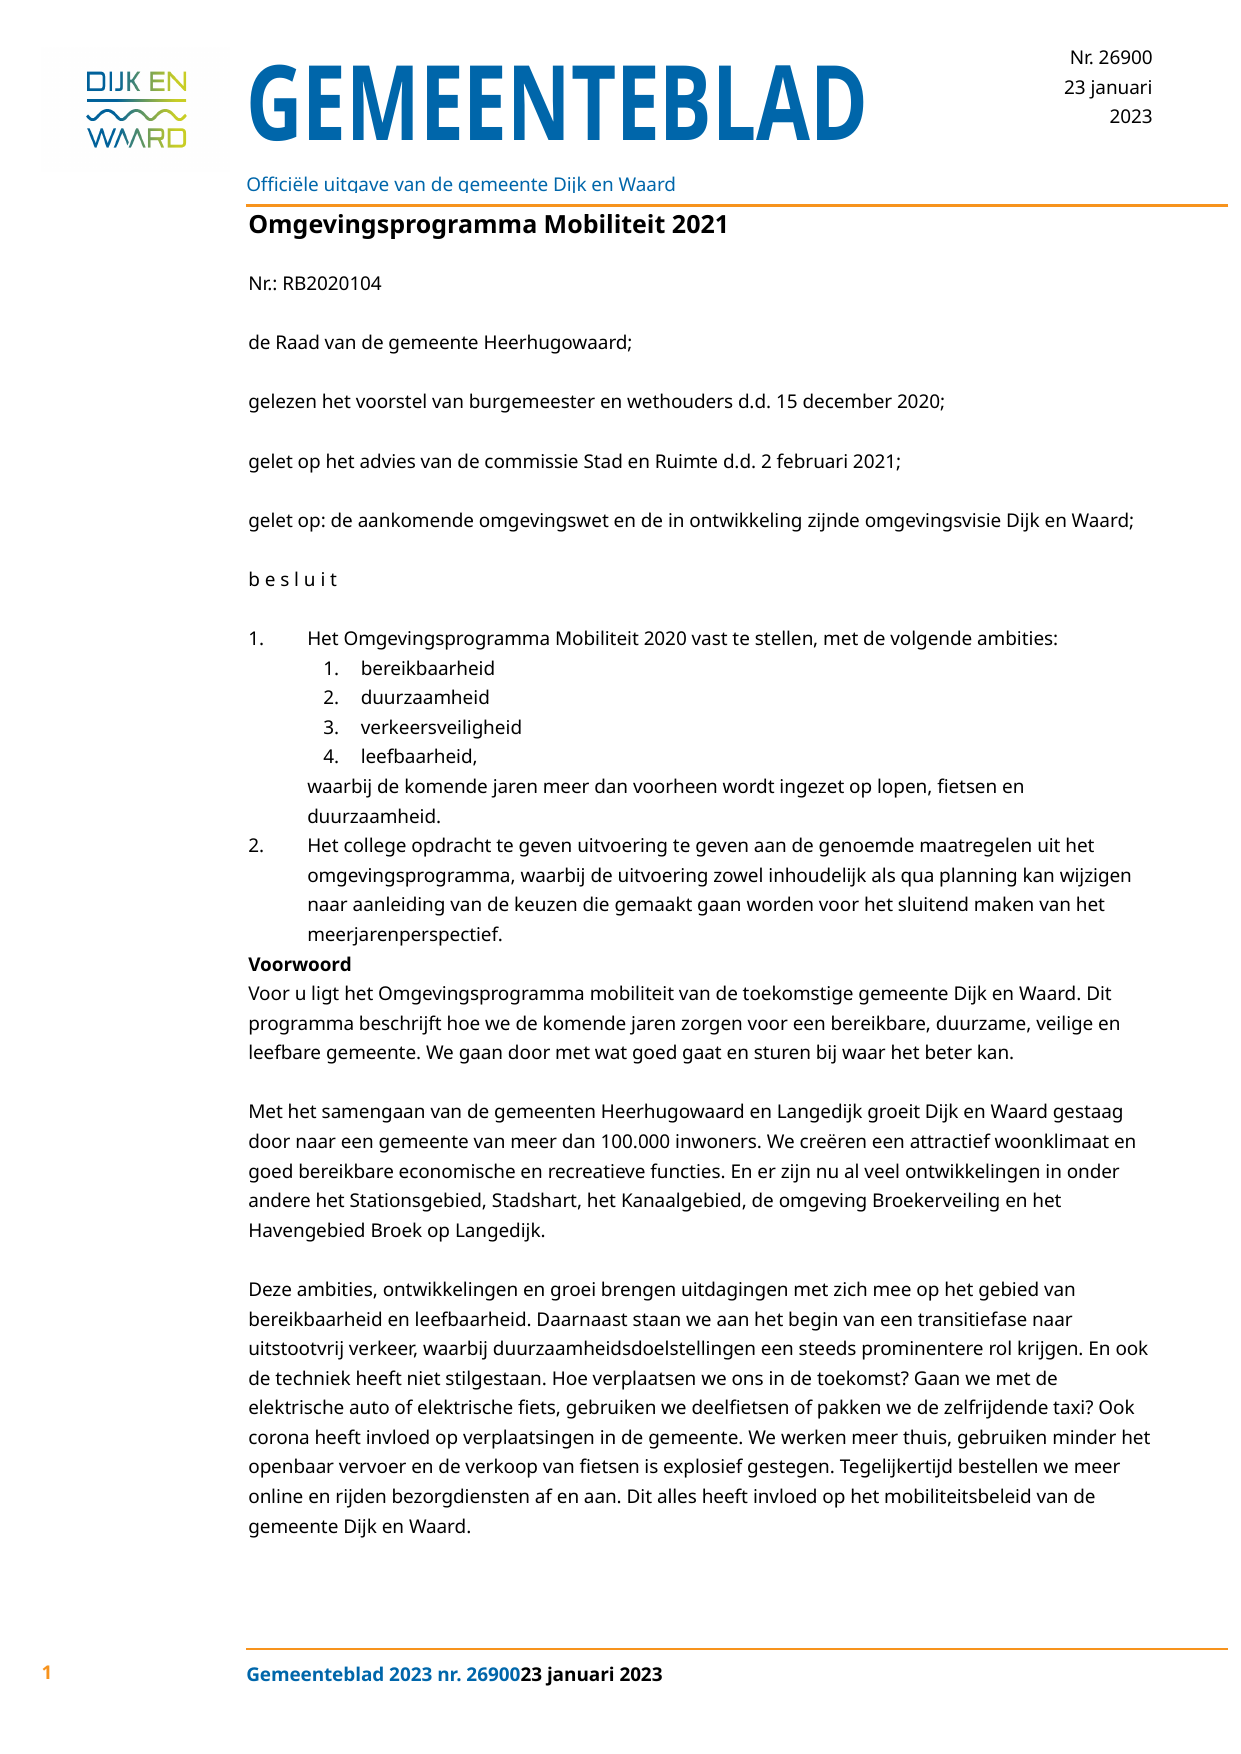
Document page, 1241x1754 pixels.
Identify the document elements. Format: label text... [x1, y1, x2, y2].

list duurzaamheid [323, 684, 1152, 710]
list Het college opdracht te geven uitvoering te geven aan de genoemde maatregelen uit het omgevingsprogramma, waarbij de uitvoering zowel inhoudelijk als qua planning kan wijzigen naar aanleiding van de keuzen die gemaakt gaan worden voor het sluitend maken van het meerjarenperspectief. [248, 832, 1152, 947]
list waarbij de komende jaren meer dan voorheen wordt ingezet op lopen, fietsen en duurzaamheid. [248, 773, 1152, 828]
text gelet op het advies van de commissie Stad en Ruimte d.d. 2 februari 2021; [248, 448, 1152, 473]
picture [41, 47, 231, 172]
text Nr.: RB2020104 [248, 270, 1152, 296]
list bereikbaarheid [323, 655, 1152, 681]
list leefbaarheid, [323, 744, 1152, 769]
text Met het samengaan van de gemeenten Heerhugowaard en Langedijk groeit Dijk en Waard gestaag door naar een gemeente van meer dan 100.000 inwoners. We creëren een attractief woonklimaat en goed bereikbare economische en recreatieve functies. En er zijn nu al veel ontwikkelingen in onder andere het Stationsgebied, Stadshart, het Kanaalgebied, de omgeving Broekerveiling en het Havengebied Broek op Langedijk. [248, 1099, 1152, 1243]
text Deze ambities, ontwikkelingen en groei brengen uitdagingen met zich mee op het gebied van bereikbaarheid en leefbaarheid. Daarnaast staan we aan het begin van een transitiefase naar uitstootvrij verkeer, waarbij duurzaamheidsdoelstellingen een steeds prominentere rol krijgen. En ook de techniek heeft niet stilgestaan. Hoe verplaatsen we ons in de toekomst? Gaan we met de elektrische auto of elektrische fiets, gebruiken we deelfietsen of pakken we de zelfrijdende taxi? Ook corona heeft invloed op verplaatsingen in de gemeente. We werken meer thuis, gebruiken minder het openbaar vervoer en de verkoop van fietsen is explosief gestegen. Tegelijkertijd bestellen we meer online en rijden bezorgdiensten af en aan. Dit alles heeft invloed op het mobiliteitsbeleid van de gemeente Dijk en Waard. [248, 1276, 1152, 1538]
text gelezen het voorstel van burgemeester en wethouders d.d. 15 december 2020; [248, 389, 1152, 414]
text Omgevingsprogramma Mobiliteit 2021 [248, 207, 1152, 241]
text de Raad van de gemeente Heerhugowaard; [248, 329, 1152, 355]
list verkeersveiligheid [323, 714, 1152, 740]
text gelet op: de aankomende omgevingswet en de in ontwikkeling zijnde omgevingsvisie Dijk en Waard; [248, 507, 1152, 533]
text Voorwoord [248, 951, 1152, 976]
list Het Omgevingsprogramma Mobiliteit 2020 vast te stellen, met de volgende ambities: [248, 625, 1152, 651]
text Voor u ligt het Omgevingsprogramma mobiliteit van de toekomstige gemeente Dijk en Waard. Dit programma beschrijft hoe we de komende jaren zorgen voor een bereikbare, duurzame, veilige en leefbare gemeente. We gaan door met wat goed gaat en sturen bij waar het beter kan. [248, 980, 1152, 1065]
text b e s l u i t [248, 566, 1152, 592]
